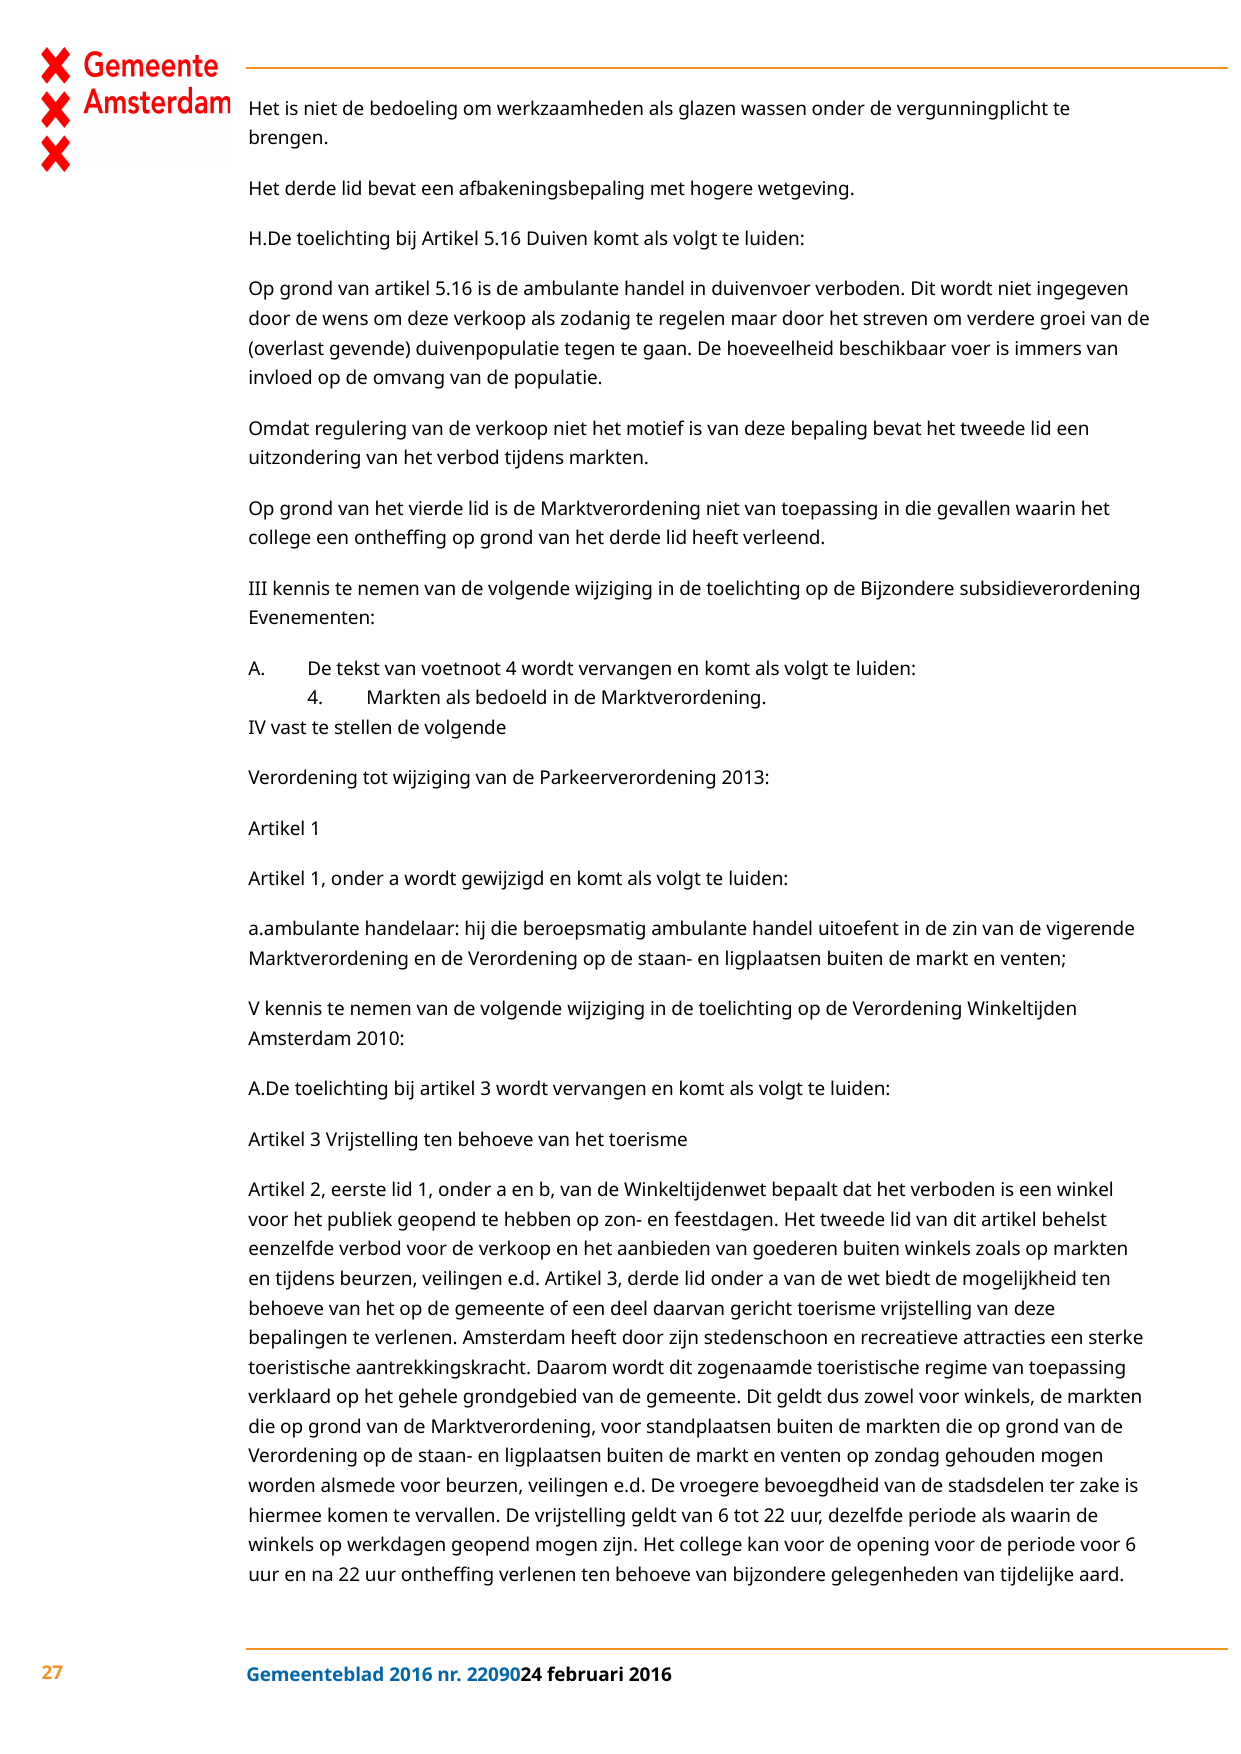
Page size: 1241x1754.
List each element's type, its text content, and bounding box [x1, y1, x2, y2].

text IV vast te stellen de volgende [248, 714, 1152, 740]
list De tekst van voetnoot 4 wordt vervangen en komt als volgt te luiden: [248, 655, 1152, 681]
text Op grond van het vierde lid is de Marktverordening niet van toepassing in die gevallen waarin het college een ontheffing op grond van het derde lid heeft verleend. [248, 495, 1152, 550]
text Artikel 1 [248, 815, 1152, 841]
text H.De toelichting bij Artikel 5.16 Duiven komt als volgt te luiden: [248, 225, 1152, 251]
text Het is niet de bedoeling om werkzaamheden als glazen wassen onder de vergunningplicht te brengen. [248, 95, 1152, 150]
text Artikel 1, onder a wordt gewijzigd en komt als volgt te luiden: [248, 865, 1152, 891]
text Het derde lid bevat een afbakeningsbepaling met hogere wetgeving. [248, 175, 1152, 201]
text Op grond van artikel 5.16 is de ambulante handel in duivenvoer verboden. Dit wordt niet ingegeven door de wens om deze verkoop als zodanig te regelen maar door het streven om verdere groei van de (overlast gevende) duivenpopulatie tegen te gaan. De hoeveelheid beschikbaar voer is immers van invloed op de omvang van de populatie. [248, 276, 1152, 390]
text Artikel 3 Vrijstelling ten behoeve van het toerisme [248, 1126, 1152, 1152]
text III kennis te nemen van de volgende wijziging in de toelichting op de Bijzondere subsidieverordening Evenementen: [248, 575, 1152, 630]
text Omdat regulering van de verkoop niet het motief is van deze bepaling bevat het tweede lid een uitzondering van het verbod tijdens markten. [248, 415, 1152, 470]
text A.De toelichting bij artikel 3 wordt vervangen en komt als volgt te luiden: [248, 1076, 1152, 1101]
text Verordening tot wijziging van de Parkeerverordening 2013: [248, 764, 1152, 790]
picture [41, 47, 231, 172]
text a.ambulante handelaar: hij die beroepsmatig ambulante handel uitoefent in de zin van de vigerende Marktverordening en de Verordening op de staan- en ligplaatsen buiten de markt en venten; [248, 916, 1152, 971]
list Markten als bedoeld in de Marktverordening. [307, 684, 1152, 710]
text Artikel 2, eerste lid 1, onder a en b, van de Winkeltijdenwet bepaalt dat het verboden is een winkel voor het publiek geopend te hebben op zon- en feestdagen. Het tweede lid van dit artikel behelst eenzelfde verbod voor de verkoop en het aanbieden van goederen buiten winkels zoals op markten en tijdens beurzen, veilingen e.d. Artikel 3, derde lid onder a van de wet biedt de mogelijkheid ten behoeve van het op de gemeente of een deel daarvan gericht toerisme vrijstelling van deze bepalingen te verlenen. Amsterdam heeft door zijn stedenschoon en recreatieve attracties een sterke toeristische aantrekkingskracht. Daarom wordt dit zogenaamde toeristische regime van toepassing verklaard op het gehele grondgebied van de gemeente. Dit geldt dus zowel voor winkels, de markten die op grond van de Marktverordening, voor standplaatsen buiten de markten die op grond van de Verordening op de staan- en ligplaatsen buiten de markt en venten op zondag gehouden mogen worden alsmede voor beurzen, veilingen e.d. De vroegere bevoegdheid van de stadsdelen ter zake is hiermee komen te vervallen. De vrijstelling geldt van 6 tot 22 uur, dezelfde periode als waarin de winkels op werkdagen geopend mogen zijn. Het college kan voor de opening voor de periode voor 6 uur en na 22 uur ontheffing verlenen ten behoeve van bijzondere gelegenheden van tijdelijke aard. [248, 1176, 1152, 1587]
text V kennis te nemen van de volgende wijziging in de toelichting op de Verordening Winkeltijden Amsterdam 2010: [248, 996, 1152, 1051]
